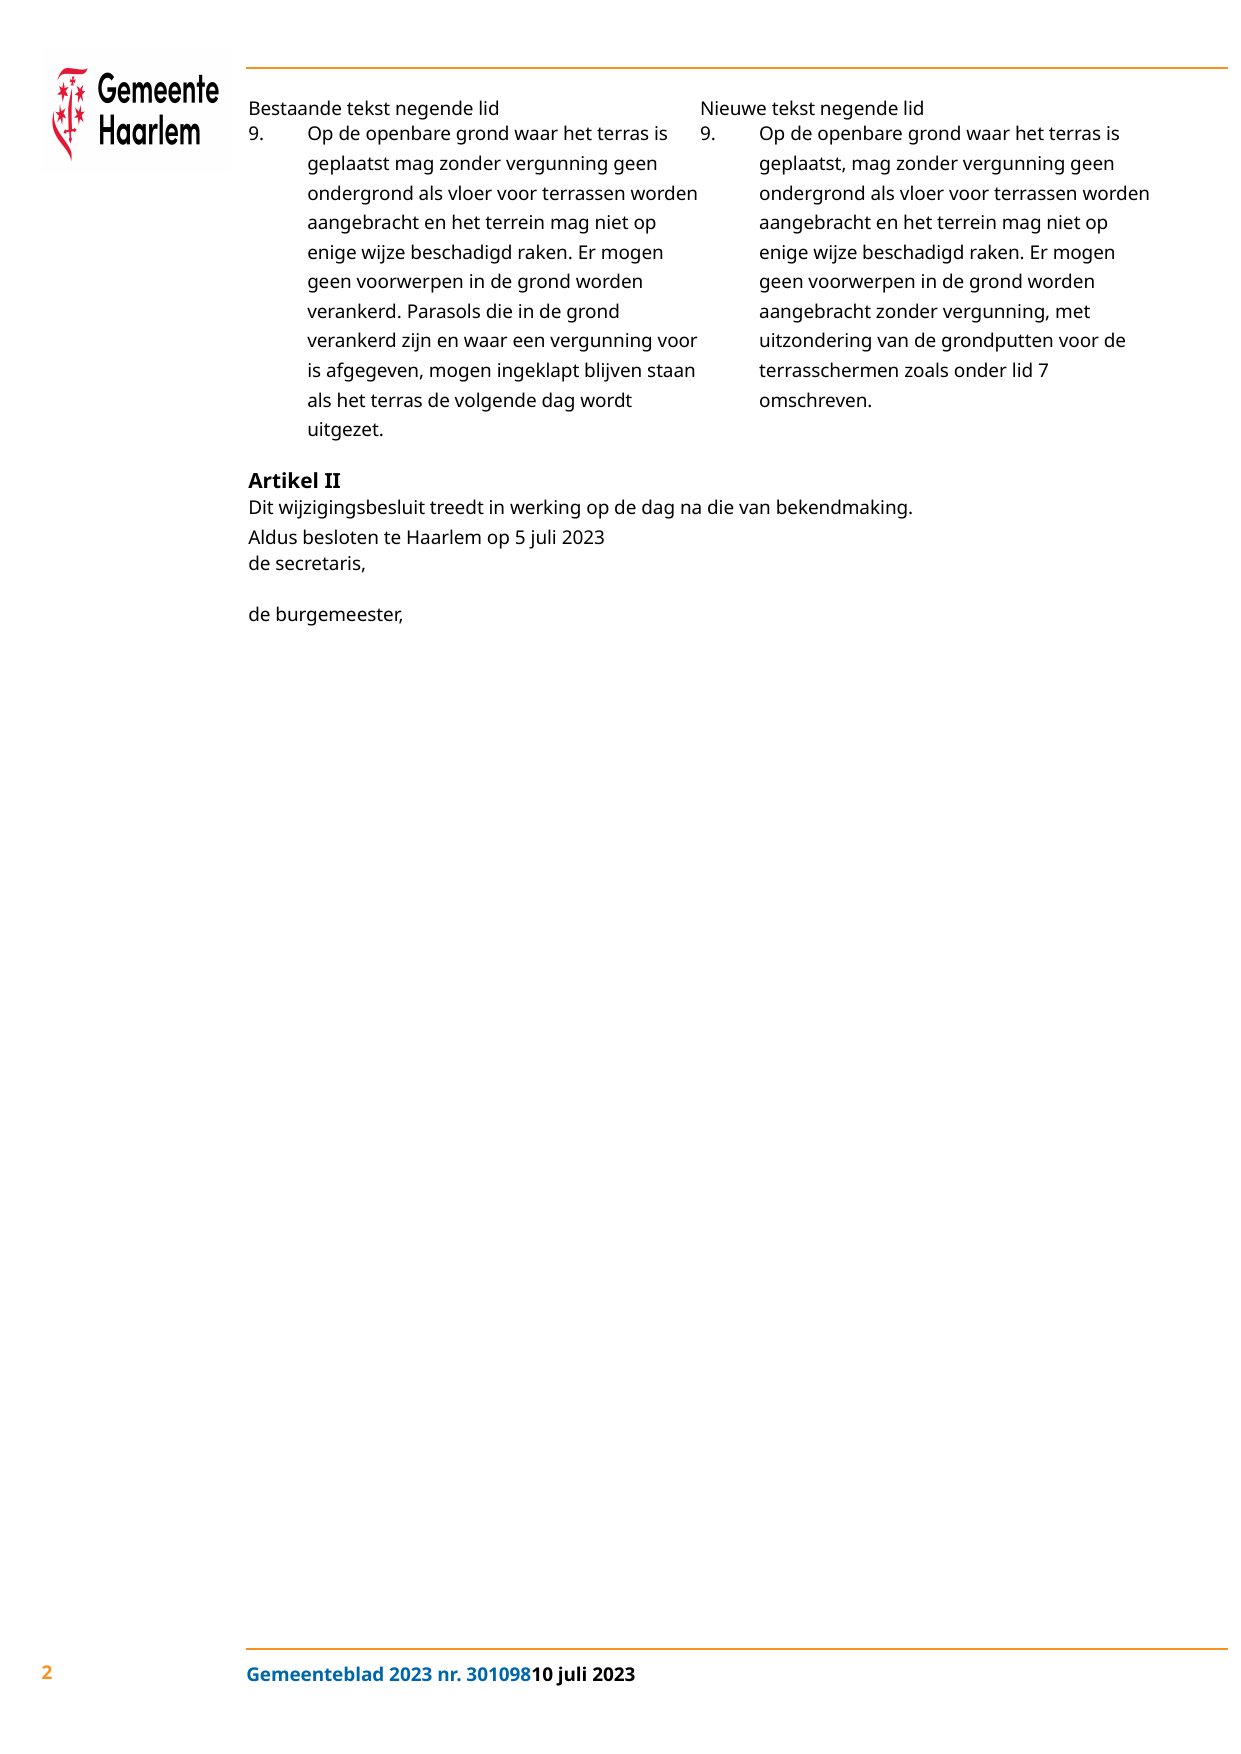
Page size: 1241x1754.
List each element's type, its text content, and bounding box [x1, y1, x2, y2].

table_cell Bestaande tekst negende lid [248, 95, 700, 121]
text Artikel II [248, 466, 1152, 494]
text Dit wijzigingsbesluit treedt in werking op de dag na die van bekendmaking. [248, 494, 1152, 520]
table_cell Nieuwe tekst negende lid [700, 95, 1152, 121]
table_cell Op de openbare grond waar het terras is geplaatst mag zonder vergunning geen ondergrond als vloer voor terrassen worden aangebracht en het terrein mag niet op enige wijze beschadigd raken. Er mogen geen voorwerpen in de grond worden verankerd. Parasols die in de grond verankerd zijn en waar een vergunning voor is afgegeven, mogen ingeklapt blijven staan als het terras de volgende dag wordt uitgezet. [248, 121, 700, 442]
picture [41, 47, 231, 172]
text de burgemeester, [248, 601, 1152, 627]
table_cell Op de openbare grond waar het terras is geplaatst, mag zonder vergunning geen ondergrond als vloer voor terrassen worden aangebracht en het terrein mag niet op enige wijze beschadigd raken. Er mogen geen voorwerpen in de grond worden aangebracht zonder vergunning, met uitzondering van de grondputten voor de terrasschermen zoals onder lid 7 omschreven. [700, 121, 1152, 442]
text Aldus besloten te Haarlem op 5 juli 2023 [248, 524, 1152, 550]
text de secretaris, [248, 550, 1152, 576]
